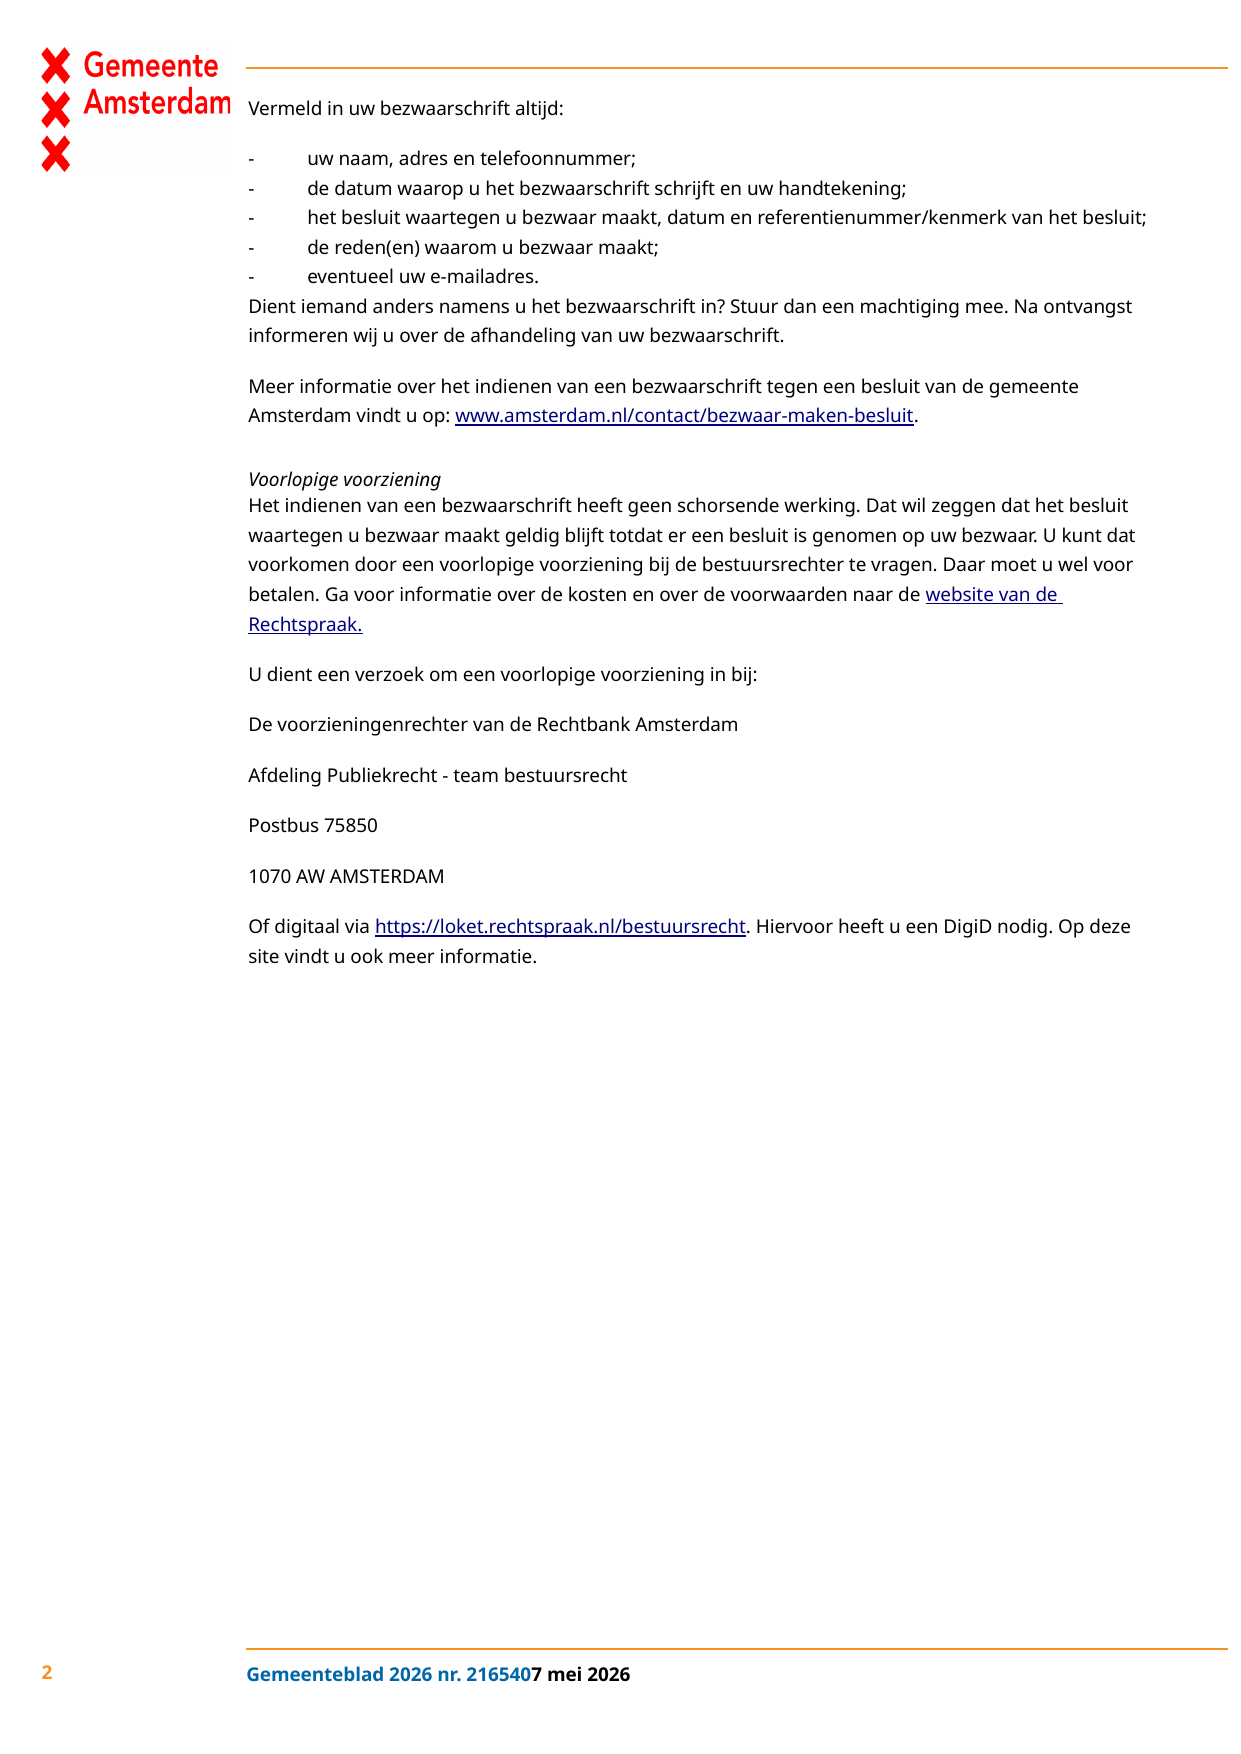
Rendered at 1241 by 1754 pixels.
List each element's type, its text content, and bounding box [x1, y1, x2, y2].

list uw naam, adres en telefoonnummer; [248, 145, 1152, 171]
list het besluit waartegen u bezwaar maakt, datum en referentienummer/kenmerk van het besluit; [248, 204, 1152, 230]
picture [41, 47, 231, 172]
list eventueel uw e-mailadres. [248, 263, 1152, 289]
text U dient een verzoek om een voorlopige voorziening in bij: [248, 661, 1152, 687]
list de reden(en) waarom u bezwaar maakt; [248, 234, 1152, 260]
text Postbus 75850 [248, 812, 1152, 838]
text Afdeling Publiekrecht - team bestuursrecht [248, 762, 1152, 788]
text Voorlopige voorziening [248, 467, 1152, 492]
text 1070 AW AMSTERDAM [248, 863, 1152, 888]
text Dient iemand anders namens u het bezwaarschrift in? Stuur dan een machtiging mee. Na ontvangst informeren wij u over de afhandeling van uw bezwaarschrift. [248, 293, 1152, 348]
list de datum waarop u het bezwaarschrift schrijft en uw handtekening; [248, 175, 1152, 201]
text Het indienen van een bezwaarschrift heeft geen schorsende werking. Dat wil zeggen dat het besluit waartegen u bezwaar maakt geldig blijft totdat er een besluit is genomen op uw bezwaar. U kunt dat voorkomen door een voorlopige voorziening bij de bestuursrechter te vragen. Daar moet u wel voor betalen. Ga voor informatie over de kosten en over de voorwaarden naar de website van de Rechtspraak. [248, 492, 1152, 636]
text Of digitaal via https://loket.rechtspraak.nl/bestuursrecht. Hiervoor heeft u een DigiD nodig. Op deze site vindt u ook meer informatie. [248, 913, 1152, 968]
text De voorzieningenrechter van de Rechtbank Amsterdam [248, 712, 1152, 737]
text Meer informatie over het indienen van een bezwaarschrift tegen een besluit van de gemeente Amsterdam vindt u op: www.amsterdam.nl/contact/bezwaar-maken-besluit. [248, 373, 1152, 428]
text Vermeld in uw bezwaarschrift altijd: [248, 95, 1152, 121]
